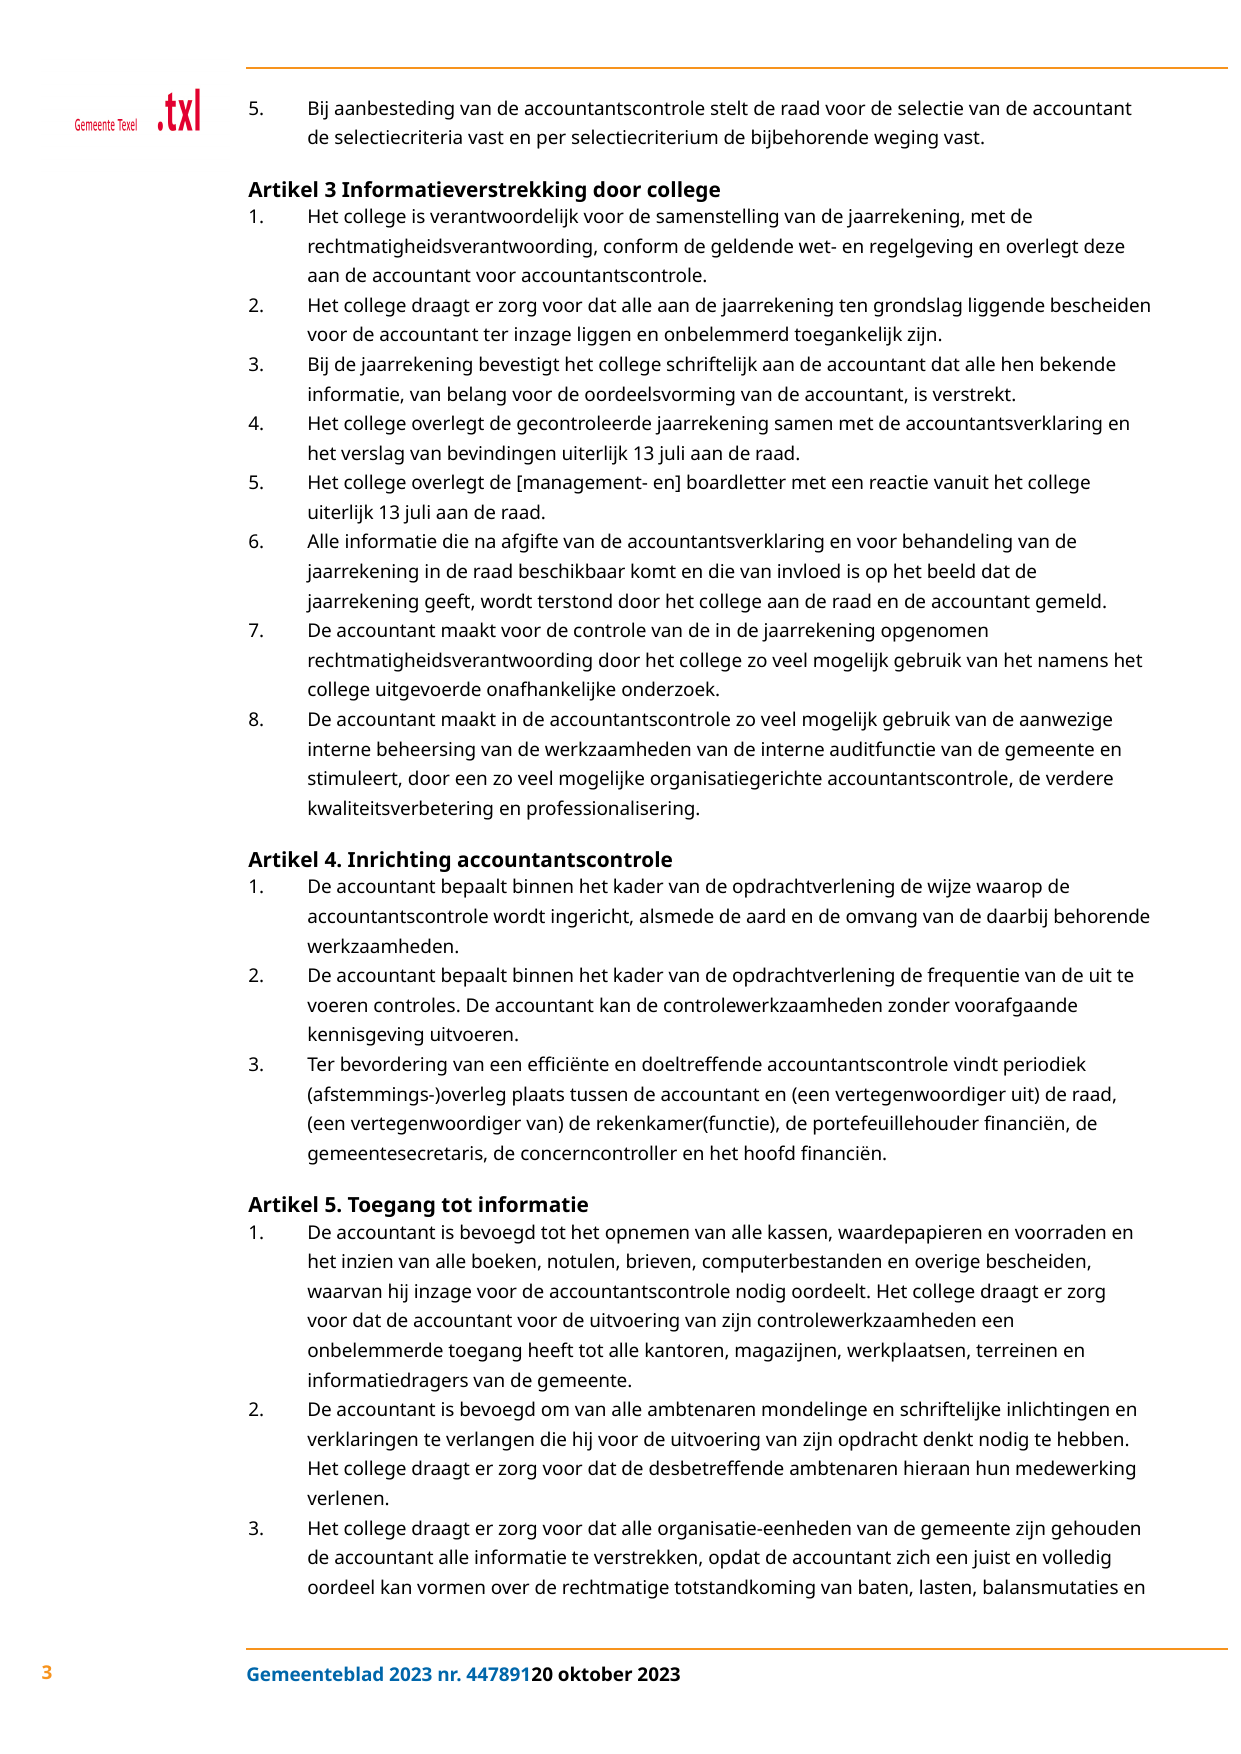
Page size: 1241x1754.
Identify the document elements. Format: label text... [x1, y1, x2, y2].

text Artikel 5. Toegang tot informatie [248, 1190, 1152, 1219]
list Het college overlegt de [management- en] boardletter met een reactie vanuit het college uiterlijk 13 juli aan de raad. [248, 469, 1152, 525]
picture [41, 47, 231, 172]
text Artikel 4. Inrichting accountantscontrole [248, 845, 1152, 874]
list De accountant bepaalt binnen het kader van de opdrachtverlening de wijze waarop de accountantscontrole wordt ingericht, alsmede de aard en de omvang van de daarbij behorende werkzaamheden. [248, 874, 1152, 959]
list De accountant maakt in de accountantscontrole zo veel mogelijk gebruik van de aanwezige interne beheersing van de werkzaamheden van de interne auditfunctie van de gemeente en stimuleert, door een zo veel mogelijke organisatiegerichte accountantscontrole, de verdere kwaliteitsverbetering en professionalisering. [248, 706, 1152, 821]
list Ter bevordering van een efficiënte en doeltreffende accountantscontrole vindt periodiek (afstemmings-)overleg plaats tussen de accountant en (een vertegenwoordiger uit) de raad, (een vertegenwoordiger van) de rekenkamer(functie), de portefeuillehouder financiën, de gemeentesecretaris, de concerncontroller en het hoofd financiën. [248, 1051, 1152, 1166]
list De accountant is bevoegd tot het opnemen van alle kassen, waardepapieren en voorraden en het inzien van alle boeken, notulen, brieven, computerbestanden en overige bescheiden, waarvan hij inzage voor de accountantscontrole nodig oordeelt. Het college draagt er zorg voor dat de accountant voor de uitvoering van zijn controlewerkzaamheden een onbelemmerde toegang heeft tot alle kantoren, magazijnen, werkplaatsen, terreinen en informatiedragers van de gemeente. [248, 1219, 1152, 1392]
list De accountant bepaalt binnen het kader van de opdrachtverlening de frequentie van de uit te voeren controles. De accountant kan de controlewerkzaamheden zonder voorafgaande kennisgeving uitvoeren. [248, 962, 1152, 1047]
list Het college overlegt de gecontroleerde jaarrekening samen met de accountantsverklaring en het verslag van bevindingen uiterlijk 13 juli aan de raad. [248, 410, 1152, 466]
list De accountant is bevoegd om van alle ambtenaren mondelinge en schriftelijke inlichtingen en verklaringen te verlangen die hij voor de uitvoering van zijn opdracht denkt nodig te hebben. Het college draagt er zorg voor dat de desbetreffende ambtenaren hieraan hun medewerking verlenen. [248, 1396, 1152, 1511]
list Het college is verantwoordelijk voor de samenstelling van de jaarrekening, met de rechtmatigheidsverantwoording, conform de geldende wet- en regelgeving en overlegt deze aan de accountant voor accountantscontrole. [248, 203, 1152, 288]
list De accountant maakt voor de controle van de in de jaarrekening opgenomen rechtmatigheidsverantwoording door het college zo veel mogelijk gebruik van het namens het college uitgevoerde onafhankelijke onderzoek. [248, 617, 1152, 702]
list Bij de jaarrekening bevestigt het college schriftelijk aan de accountant dat alle hen bekende informatie, van belang voor de oordeelsvorming van de accountant, is verstrekt. [248, 351, 1152, 406]
list Alle informatie die na afgifte van de accountantsverklaring en voor behandeling van de jaarrekening in de raad beschikbaar komt en die van invloed is op het beeld dat de jaarrekening geeft, wordt terstond door het college aan de raad en de accountant gemeld. [248, 529, 1152, 613]
list Bij aanbesteding van de accountantscontrole stelt de raad voor de selectie van de accountant de selectiecriteria vast en per selectiecriterium de bijbehorende weging vast. [248, 95, 1152, 150]
list Het college draagt er zorg voor dat alle aan de jaarrekening ten grondslag liggende bescheiden voor de accountant ter inzage liggen en onbelemmerd toegankelijk zijn. [248, 292, 1152, 347]
text Artikel 3 Informatieverstrekking door college [248, 175, 1152, 203]
list Het college draagt er zorg voor dat alle organisatie-eenheden van de gemeente zijn gehouden de accountant alle informatie te verstrekken, opdat de accountant zich een juist en volledig oordeel kan vormen over de rechtmatige totstandkoming van baten, lasten, balansmutaties en [248, 1515, 1152, 1599]
